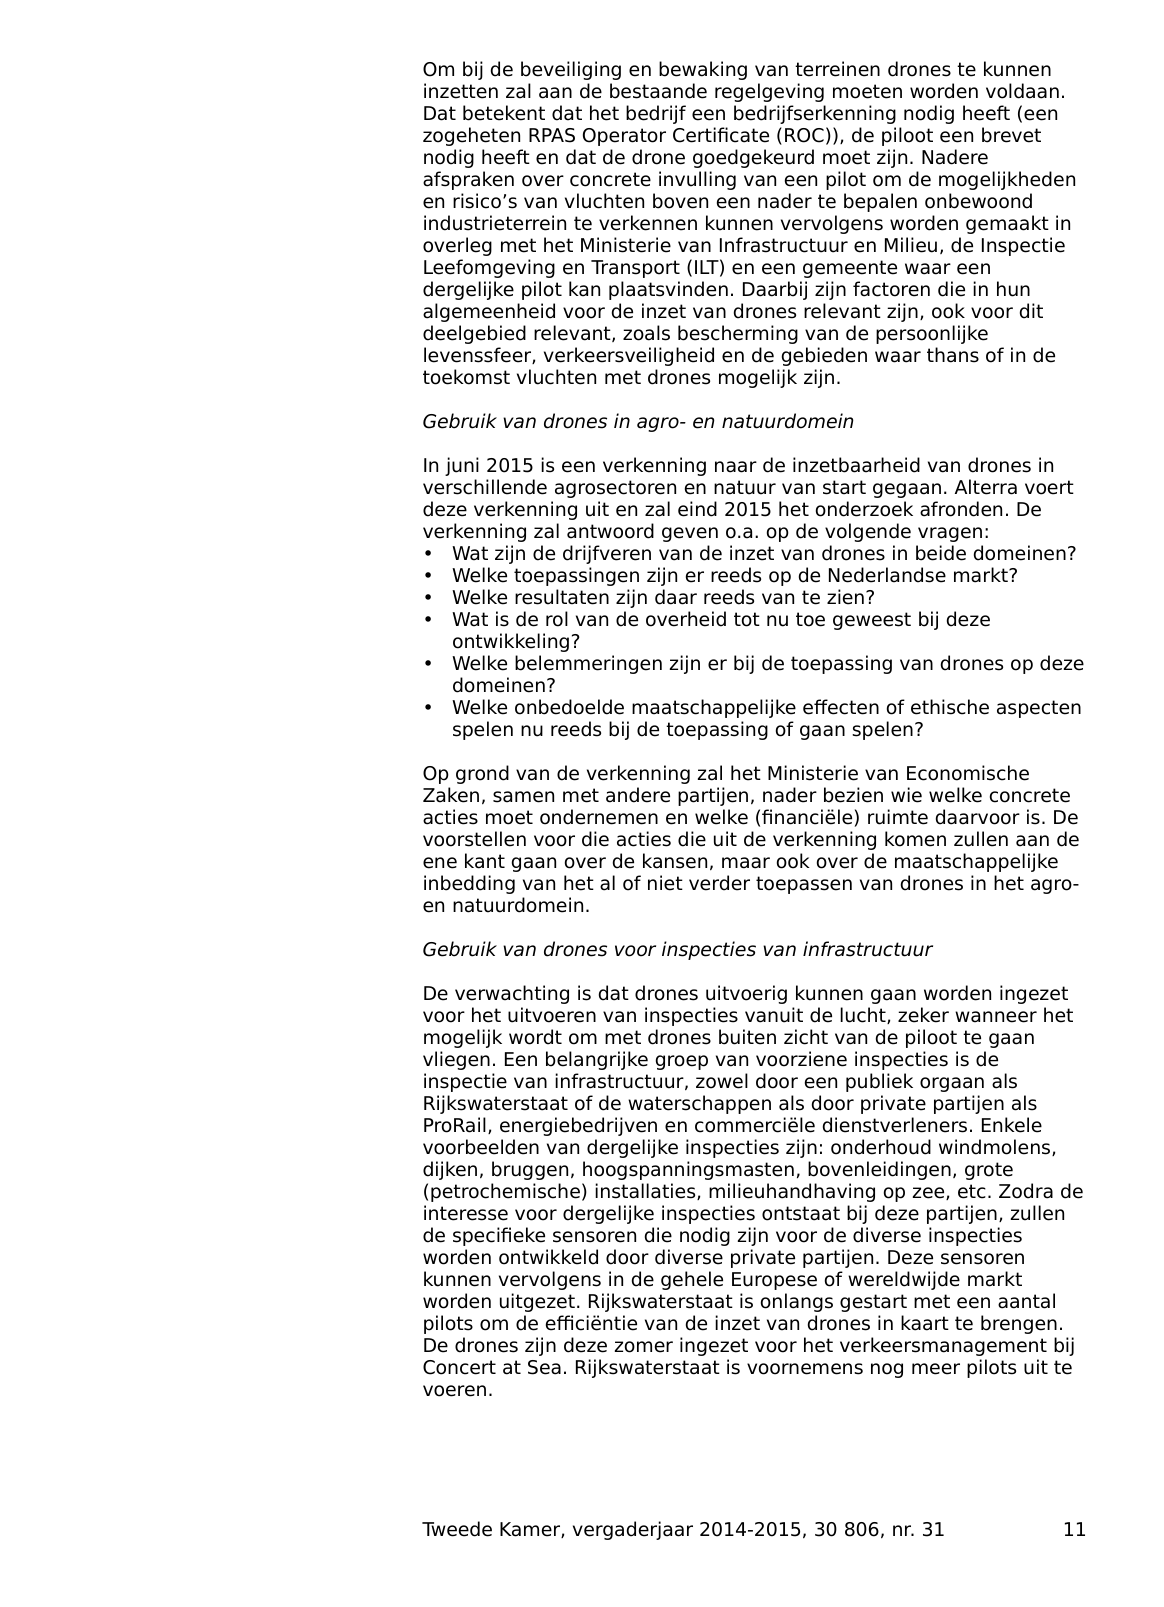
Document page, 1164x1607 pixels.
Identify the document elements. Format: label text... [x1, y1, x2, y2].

text • Wat zijn de drijfveren van de inzet van drones in beide domeinen? [422, 543, 1087, 565]
text In juni 2015 is een verkenning naar de inzetbaarheid van drones in verschillende agrosectoren en natuur van start gegaan. Alterra voert deze verkenning uit en zal eind 2015 het onderzoek afronden. De verkenning zal antwoord geven o.a. op de volgende vragen: [422, 455, 1087, 543]
text • Welke onbedoelde maatschappelijke effecten of ethische aspecten spelen nu reeds bij de toepassing of gaan spelen? [422, 697, 1087, 741]
subtitle Gebruik van drones in agro- en natuurdomein [422, 411, 1087, 433]
text Op grond van de verkenning zal het Ministerie van Economische Zaken, samen met andere partijen, nader bezien wie welke concrete acties moet ondernemen en welke (financiële) ruimte daarvoor is. De voorstellen voor die acties die uit de verkenning komen zullen aan de ene kant gaan over de kansen, maar ook over de maatschappelijke inbedding van het al of niet verder toepassen van drones in het agro- en natuurdomein. [422, 763, 1087, 917]
subtitle Gebruik van drones voor inspecties van infrastructuur [422, 939, 1087, 961]
text • Welke resultaten zijn daar reeds van te zien? [422, 587, 1087, 609]
text • Welke toepassingen zijn er reeds op de Nederlandse markt? [422, 565, 1087, 587]
text • Welke belemmeringen zijn er bij de toepassing van drones op deze domeinen? [422, 653, 1087, 697]
text De verwachting is dat drones uitvoerig kunnen gaan worden ingezet voor het uitvoeren van inspecties vanuit de lucht, zeker wanneer het mogelijk wordt om met drones buiten zicht van de piloot te gaan vliegen. Een belangrijke groep van voorziene inspecties is de inspectie van infrastructuur, zowel door een publiek orgaan als Rijkswaterstaat of de waterschappen als door private partijen als ProRail, energiebedrijven en commerciële dienstverleners. Enkele voorbeelden van dergelijke inspecties zijn: onderhoud windmolens, dijken, bruggen, hoogspanningsmasten, bovenleidingen, grote (petrochemische) installaties, milieuhandhaving op zee, etc. Zodra de interesse voor dergelijke inspecties ontstaat bij deze partijen, zullen de specifieke sensoren die nodig zijn voor de diverse inspecties worden ontwikkeld door diverse private partijen. Deze sensoren kunnen vervolgens in de gehele Europese of wereldwijde markt worden uitgezet. Rijkswaterstaat is onlangs gestart met een aantal pilots om de efficiëntie van de inzet van drones in kaart te brengen. De drones zijn deze zomer ingezet voor het verkeersmanagement bij Concert at Sea. Rijkswaterstaat is voornemens nog meer pilots uit te voeren. [422, 983, 1087, 1401]
text Om bij de beveiliging en bewaking van terreinen drones te kunnen inzetten zal aan de bestaande regelgeving moeten worden voldaan. Dat betekent dat het bedrijf een bedrijfserkenning nodig heeft (een zogeheten RPAS Operator Certificate (ROC)), de piloot een brevet nodig heeft en dat de drone goedgekeurd moet zijn. Nadere afspraken over concrete invulling van een pilot om de mogelijkheden en risico’s van vluchten boven een nader te bepalen onbewoond industrieterrein te verkennen kunnen vervolgens worden gemaakt in overleg met het Ministerie van Infrastructuur en Milieu, de Inspectie Leefomgeving en Transport (ILT) en een gemeente waar een dergelijke pilot kan plaatsvinden. Daarbij zijn factoren die in hun algemeenheid voor de inzet van drones relevant zijn, ook voor dit deelgebied relevant, zoals bescherming van de persoonlijke levenssfeer, verkeersveiligheid en de gebieden waar thans of in de toekomst vluchten met drones mogelijk zijn. [422, 59, 1087, 389]
text • Wat is de rol van de overheid tot nu toe geweest bij deze ontwikkeling? [422, 609, 1087, 653]
